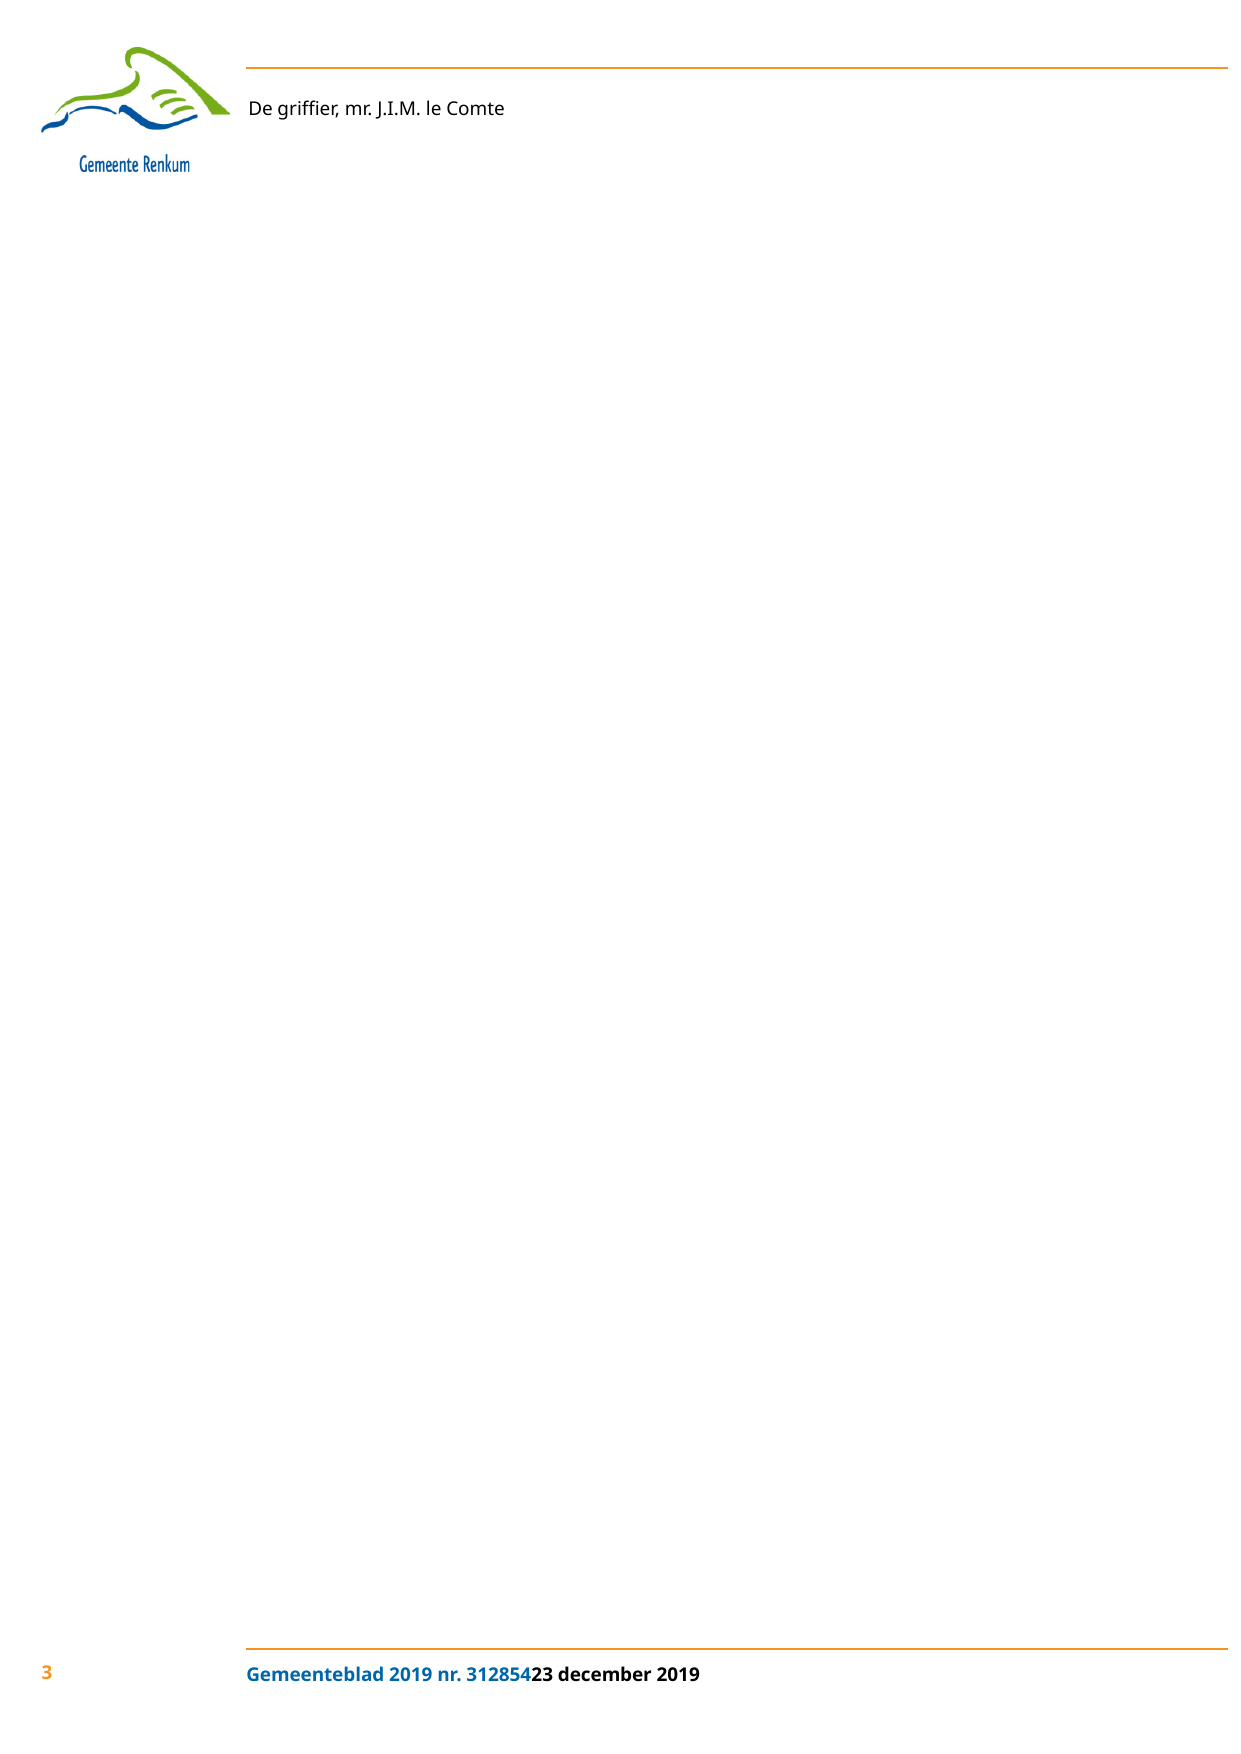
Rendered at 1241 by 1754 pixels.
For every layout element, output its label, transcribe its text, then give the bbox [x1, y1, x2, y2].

text De griffier, mr. J.I.M. le Comte [248, 95, 1152, 121]
picture [41, 47, 231, 172]
